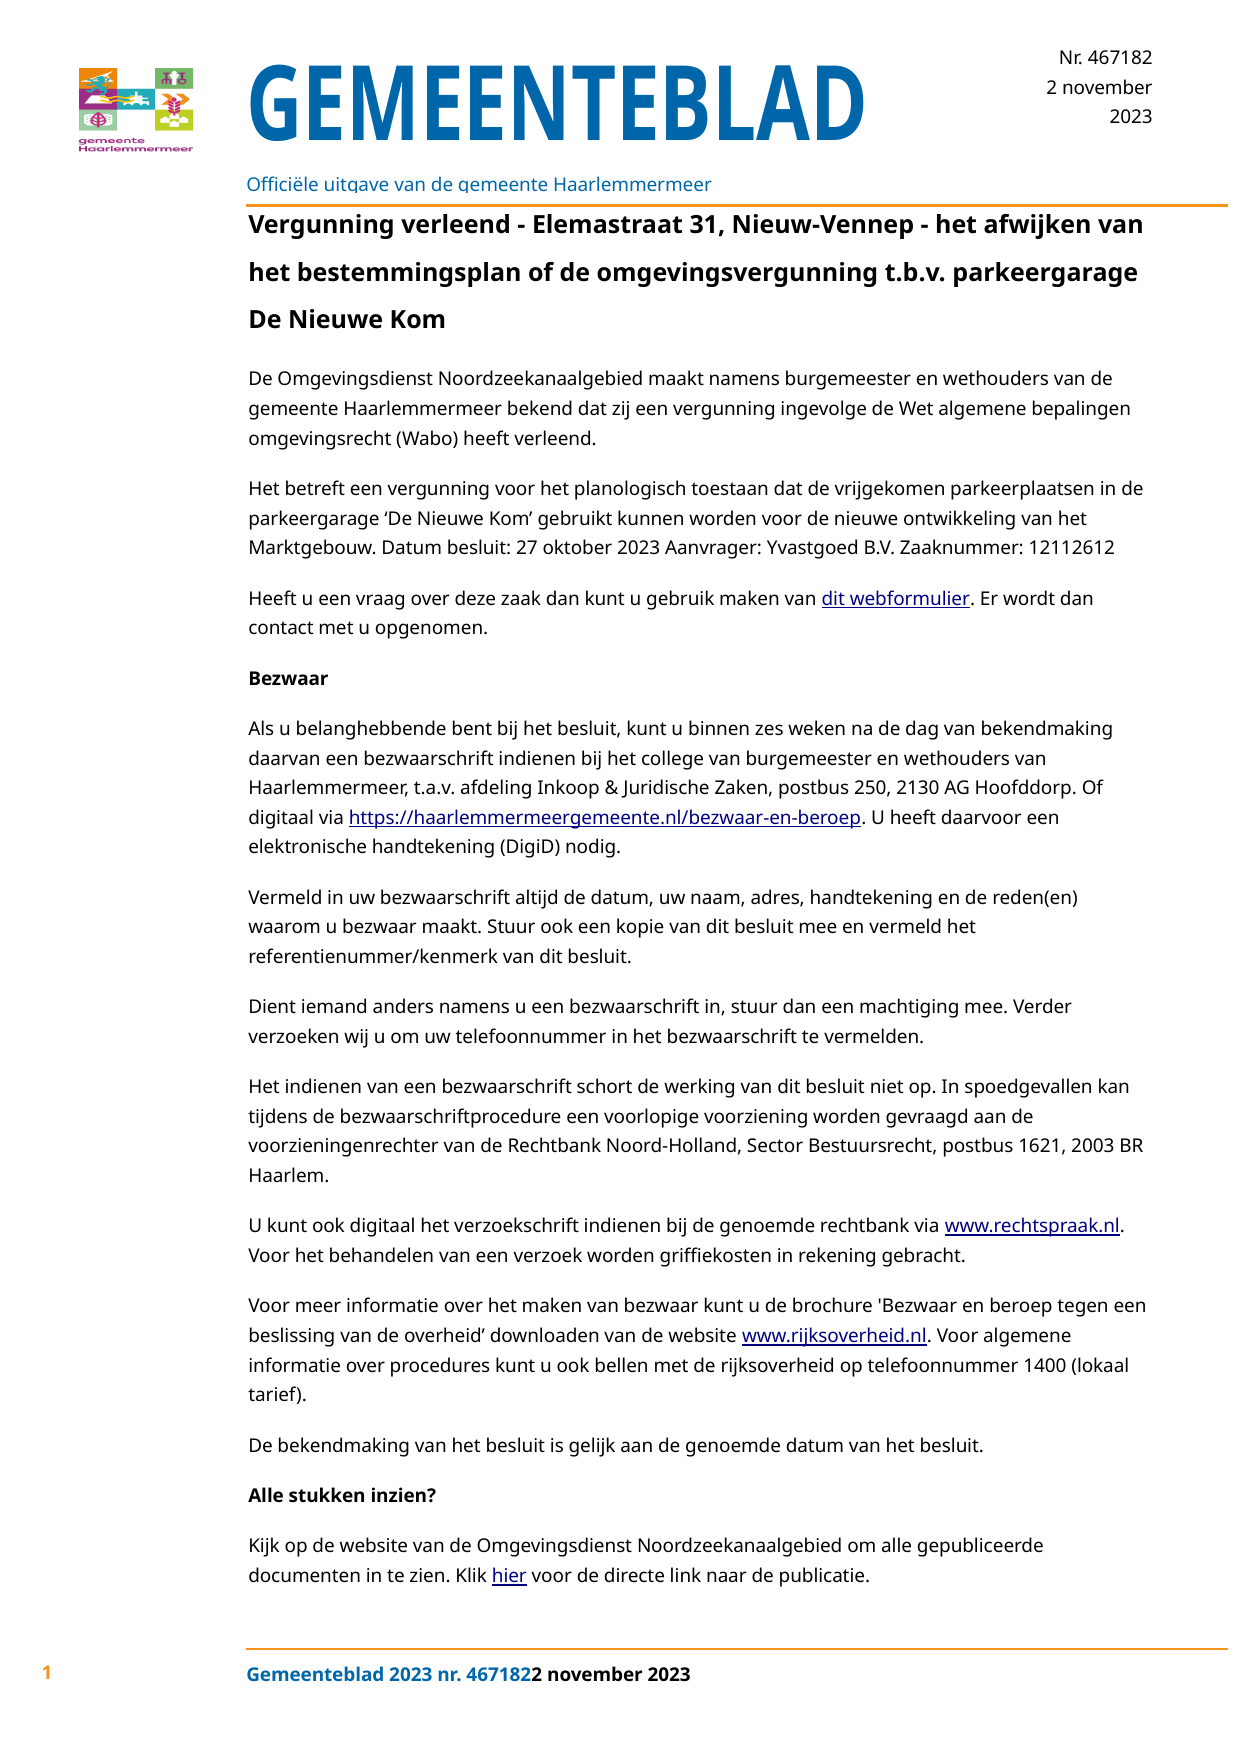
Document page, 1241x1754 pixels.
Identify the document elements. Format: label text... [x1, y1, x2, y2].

text Kijk op de website van de Omgevingsdienst Noordzeekanaalgebied om alle gepubliceerde documenten in te zien. Klik hier voor de directe link naar de publicatie. [248, 1533, 1152, 1588]
text Vermeld in uw bezwaarschrift altijd de datum, uw naam, adres, handtekening en de reden(en) waarom u bezwaar maakt. Stuur ook een kopie van dit besluit mee en vermeld het referentienummer/kenmerk van dit besluit. [248, 884, 1152, 969]
picture [41, 47, 231, 172]
text Voor meer informatie over het maken van bezwaar kunt u de brochure 'Bezwaar en beroep tegen een beslissing van de overheid’ downloaden van de website www.rijksoverheid.nl. Voor algemene informatie over procedures kunt u ook bellen met de rijksoverheid op telefoonnummer 1400 (lokaal tarief). [248, 1293, 1152, 1407]
text Het betreft een vergunning voor het planologisch toestaan dat de vrijgekomen parkeerplaatsen in de parkeergarage ‘De Nieuwe Kom’ gebruikt kunnen worden voor de nieuwe ontwikkeling van het Marktgebouw. Datum besluit: 27 oktober 2023 Aanvrager: Yvastgoed B.V. Zaaknummer: 12112612 [248, 475, 1152, 560]
text Alle stukken inzien? [248, 1482, 1152, 1508]
text Het indienen van een bezwaarschrift schort de werking van dit besluit niet op. In spoedgevallen kan tijdens de bezwaarschriftprocedure een voorlopige voorziening worden gevraagd aan de voorzieningenrechter van de Rechtbank Noord-Holland, Sector Bestuursrecht, postbus 1621, 2003 BR Haarlem. [248, 1073, 1152, 1188]
text Vergunning verleend - Elemastraat 31, Nieuw-Vennep - het afwijken van het bestemmingsplan of de omgevingsvergunning t.b.v. parkeergarage De Nieuwe Kom [248, 207, 1152, 336]
text De Omgevingsdienst Noordzeekanaalgebied maakt namens burgemeester en wethouders van de gemeente Haarlemmermeer bekend dat zij een vergunning ingevolge de Wet algemene bepalingen omgevingsrecht (Wabo) heeft verleend. [248, 366, 1152, 450]
text De bekendmaking van het besluit is gelijk aan de genoemde datum van het besluit. [248, 1432, 1152, 1457]
text Heeft u een vraag over deze zaak dan kunt u gebruik maken van dit webformulier. Er wordt dan contact met u opgenomen. [248, 585, 1152, 640]
text U kunt ook digitaal het verzoekschrift indienen bij de genoemde rechtbank via www.rechtspraak.nl. Voor het behandelen van een verzoek worden griffiekosten in rekening gebracht. [248, 1213, 1152, 1268]
text Dient iemand anders namens u een bezwaarschrift in, stuur dan een machtiging mee. Verder verzoeken wij u om uw telefoonnummer in het bezwaarschrift te vermelden. [248, 993, 1152, 1049]
text Bezwaar [248, 665, 1152, 690]
text Als u belanghebbende bent bij het besluit, kunt u binnen zes weken na de dag van bekendmaking daarvan een bezwaarschrift indienen bij het college van burgemeester en wethouders van Haarlemmermeer, t.a.v. afdeling Inkoop & Juridische Zaken, postbus 250, 2130 AG Hoofddorp. Of digitaal via https://haarlemmermeergemeente.nl/bezwaar-en-beroep. U heeft daarvoor een elektronische handtekening (DigiD) nodig. [248, 715, 1152, 859]
